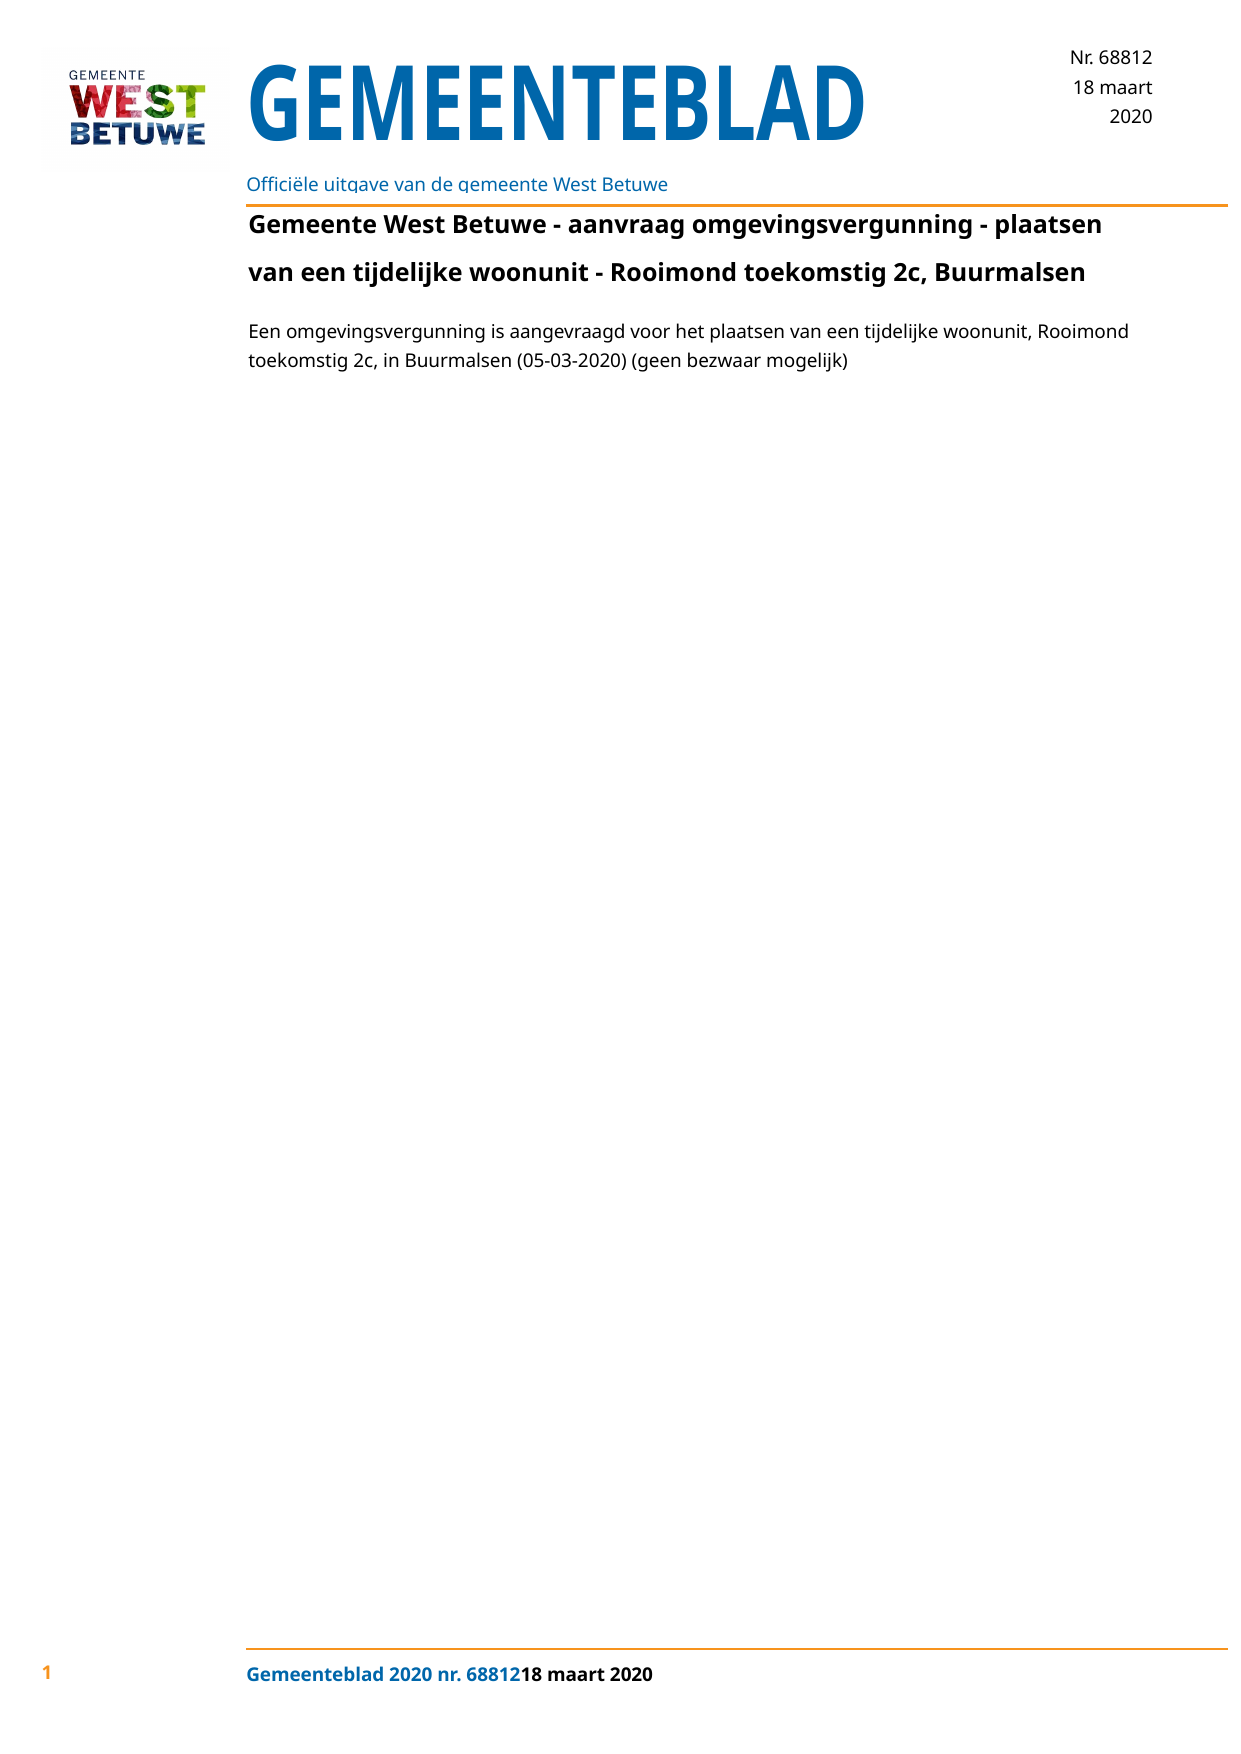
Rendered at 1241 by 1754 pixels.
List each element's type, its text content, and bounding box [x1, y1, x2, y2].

text Een omgevingsvergunning is aangevraagd voor het plaatsen van een tijdelijke woonunit, Rooimond toekomstig 2c, in Buurmalsen (05-03-2020) (geen bezwaar mogelijk) [248, 318, 1152, 373]
text Gemeente West Betuwe - aanvraag omgevingsvergunning - plaatsen van een tijdelijke woonunit - Rooimond toekomstig 2c, Buurmalsen [248, 207, 1152, 288]
picture [41, 47, 231, 172]
